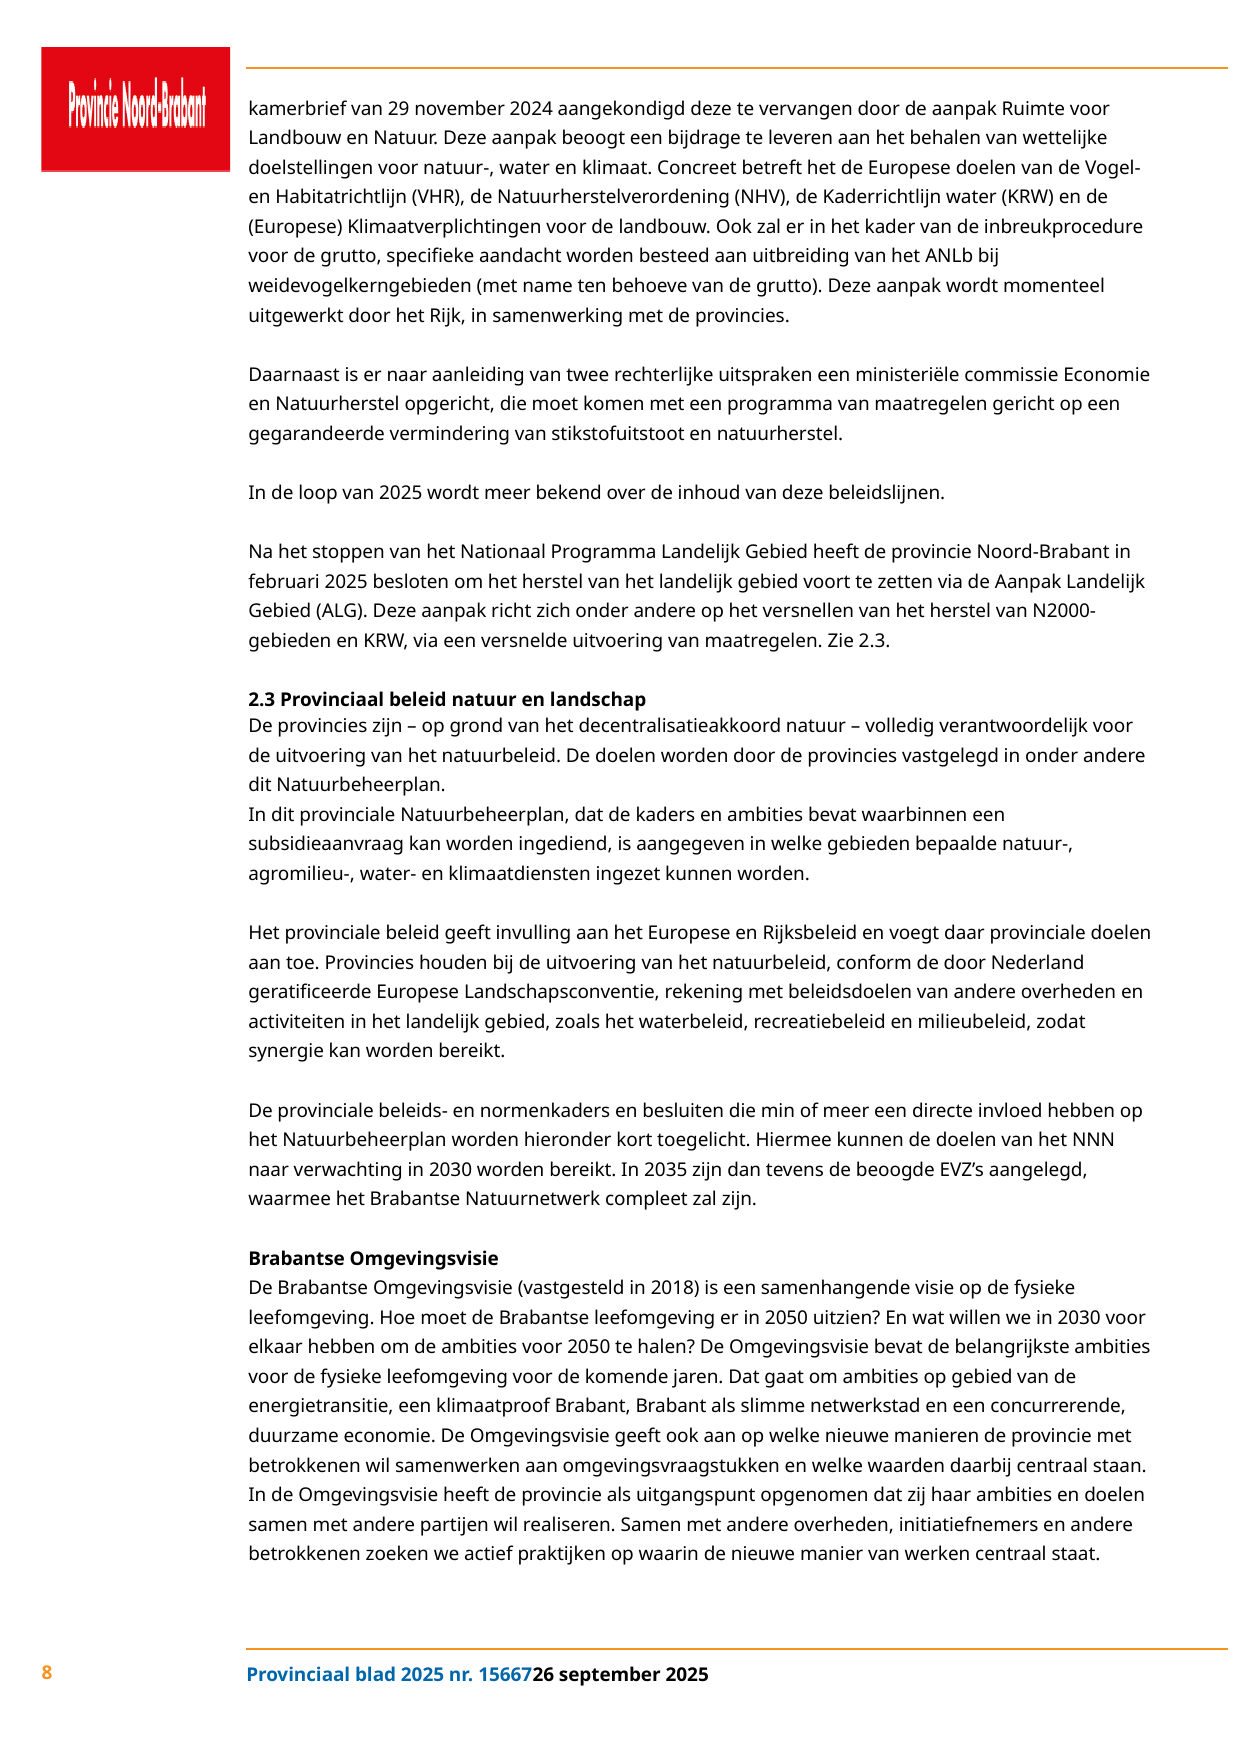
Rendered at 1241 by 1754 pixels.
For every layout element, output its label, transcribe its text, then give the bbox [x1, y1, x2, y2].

text De provincies zijn – op grond van het decentralisatieakkoord natuur – volledig verantwoordelijk voor de uitvoering van het natuurbeleid. De doelen worden door de provincies vastgelegd in onder andere dit Natuurbeheerplan. [248, 712, 1152, 797]
text De provinciale beleids- en normenkaders en besluiten die min of meer een directe invloed hebben op het Natuurbeheerplan worden hieronder kort toegelicht. Hiermee kunnen de doelen van het NNN naar verwachting in 2030 worden bereikt. In 2035 zijn dan tevens de beoogde EVZ’s aangelegd, waarmee het Brabantse Natuurnetwerk compleet zal zijn. [248, 1097, 1152, 1211]
text 2.3 Provinciaal beleid natuur en landschap [248, 686, 1152, 712]
text In dit provinciale Natuurbeheerplan, dat de kaders en ambities bevat waarbinnen een subsidieaanvraag kan worden ingediend, is aangegeven in welke gebieden bepaalde natuur-, agromilieu-, water- en klimaatdiensten ingezet kunnen worden. [248, 801, 1152, 886]
text Na het stoppen van het Nationaal Programma Landelijk Gebied heeft de provincie Noord-Brabant in februari 2025 besloten om het herstel van het landelijk gebied voort te zetten via de Aanpak Landelijk Gebied (ALG). Deze aanpak richt zich onder andere op het versnellen van het herstel van N2000-gebieden en KRW, via een versnelde uitvoering van maatregelen. Zie 2.3. [248, 538, 1152, 653]
text Het provinciale beleid geeft invulling aan het Europese en Rijksbeleid en voegt daar provinciale doelen aan toe. Provincies houden bij de uitvoering van het natuurbeleid, conform de door Nederland geratificeerde Europese Landschapsconventie, rekening met beleidsdoelen van andere overheden en activiteiten in het landelijk gebied, zoals het waterbeleid, recreatiebeleid en milieubeleid, zodat synergie kan worden bereikt. [248, 919, 1152, 1063]
text kamerbrief van 29 november 2024 aangekondigd deze te vervangen door de aanpak Ruimte voor Landbouw en Natuur. Deze aanpak beoogt een bijdrage te leveren aan het behalen van wettelijke doelstellingen voor natuur-, water en klimaat. Concreet betreft het de Europese doelen van de Vogel- en Habitatrichtlijn (VHR), de Natuurherstelverordening (NHV), de Kaderrichtlijn water (KRW) en de (Europese) Klimaatverplichtingen voor de landbouw. Ook zal er in het kader van de inbreukprocedure voor de grutto, specifieke aandacht worden besteed aan uitbreiding van het ANLb bij weidevogelkerngebieden (met name ten behoeve van de grutto). Deze aanpak wordt momenteel uitgewerkt door het Rijk, in samenwerking met de provincies. [248, 95, 1152, 328]
text Daarnaast is er naar aanleiding van twee rechterlijke uitspraken een ministeriële commissie Economie en Natuurherstel opgericht, die moet komen met een programma van maatregelen gericht op een gegarandeerde vermindering van stikstofuitstoot en natuurherstel. [248, 361, 1152, 446]
text De Brabantse Omgevingsvisie (vastgesteld in 2018) is een samenhangende visie op de fysieke leefomgeving. Hoe moet de Brabantse leefomgeving er in 2050 uitzien? En wat willen we in 2030 voor elkaar hebben om de ambities voor 2050 te halen? De Omgevingsvisie bevat de belangrijkste ambities voor de fysieke leefomgeving voor de komende jaren. Dat gaat om ambities op gebied van de energietransitie, een klimaatproof Brabant, Brabant als slimme netwerkstad en een concurrerende, duurzame economie. De Omgevingsvisie geeft ook aan op welke nieuwe manieren de provincie met betrokkenen wil samenwerken aan omgevingsvraagstukken en welke waarden daarbij centraal staan. In de Omgevingsvisie heeft de provincie als uitgangspunt opgenomen dat zij haar ambities en doelen samen met andere partijen wil realiseren. Samen met andere overheden, initiatiefnemers en andere betrokkenen zoeken we actief praktijken op waarin de nieuwe manier van werken centraal staat. [248, 1274, 1152, 1566]
text In de loop van 2025 wordt meer bekend over de inhoud van deze beleidslijnen. [248, 479, 1152, 505]
text Brabantse Omgevingsvisie [248, 1245, 1152, 1270]
picture [41, 47, 231, 172]
